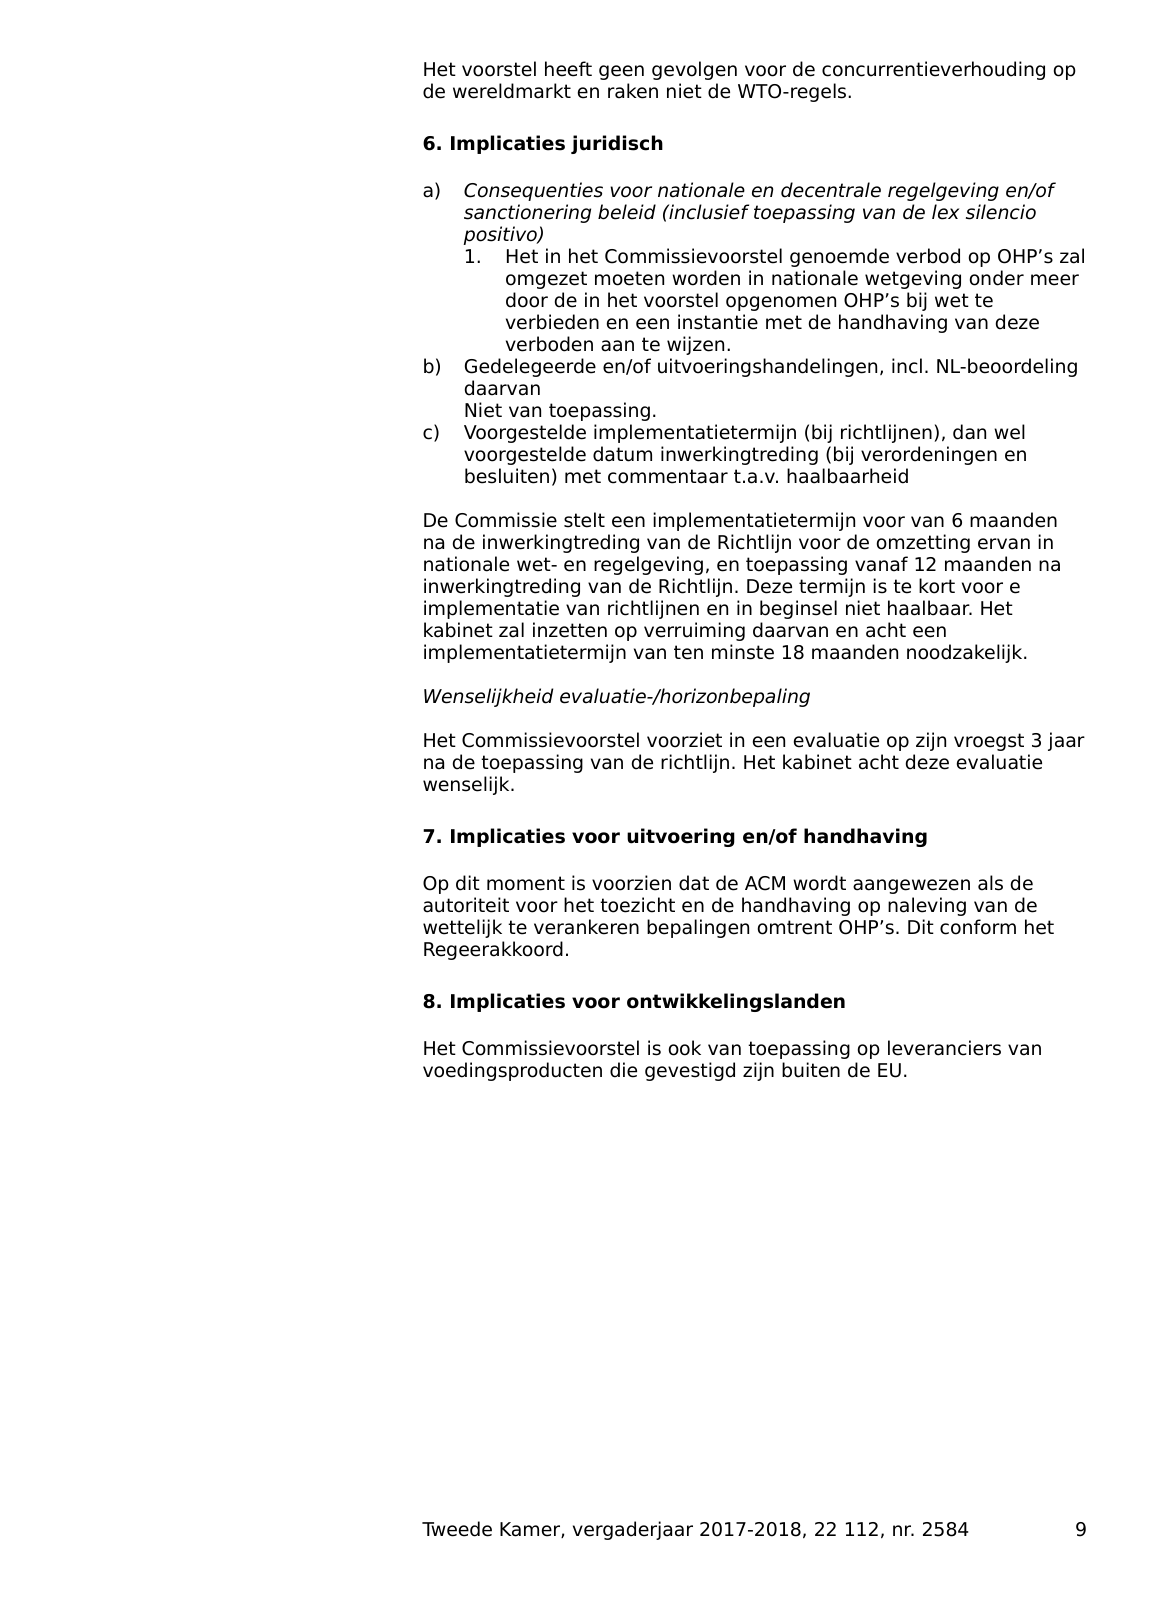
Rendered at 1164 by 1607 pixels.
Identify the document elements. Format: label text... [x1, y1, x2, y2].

text Op dit moment is voorzien dat de ACM wordt aangewezen als de autoriteit voor het toezicht en de handhaving op naleving van de wettelijk te verankeren bepalingen omtrent OHP’s. Dit conform het Regeerakkoord. [422, 873, 1087, 961]
subtitle Wenselijkheid evaluatie-/horizonbepaling [422, 686, 1087, 708]
text Niet van toepassing. [464, 400, 1087, 422]
text Het voorstel heeft geen gevolgen voor de concurrentieverhouding op de wereldmarkt en raken niet de WTO-regels. [422, 59, 1087, 103]
text b) Gedelegeerde en/of uitvoeringshandelingen, incl. NL-beoordeling daarvan [422, 356, 1087, 400]
text a) Consequenties voor nationale en decentrale regelgeving en/of sanctionering beleid (inclusief toepassing van de lex silencio positivo) [422, 180, 1087, 246]
text Het Commissievoorstel voorziet in een evaluatie op zijn vroegst 3 jaar na de toepassing van de richtlijn. Het kabinet acht deze evaluatie wenselijk. [422, 730, 1087, 796]
subtitle 7. Implicaties voor uitvoering en/of handhaving [422, 826, 1087, 848]
text 1. Het in het Commissievoorstel genoemde verbod op OHP’s zal omgezet moeten worden in nationale wetgeving onder meer door de in het voorstel opgenomen OHP’s bij wet te verbieden en een instantie met de handhaving van deze verboden aan te wijzen. [464, 246, 1087, 356]
text De Commissie stelt een implementatietermijn voor van 6 maanden na de inwerkingtreding van de Richtlijn voor de omzetting ervan in nationale wet- en regelgeving, en toepassing vanaf 12 maanden na inwerkingtreding van de Richtlijn. Deze termijn is te kort voor e implementatie van richtlijnen en in beginsel niet haalbaar. Het kabinet zal inzetten op verruiming daarvan en acht een implementatietermijn van ten minste 18 maanden noodzakelijk. [422, 510, 1087, 664]
subtitle 6. Implicaties juridisch [422, 133, 1087, 155]
text Het Commissievoorstel is ook van toepassing op leveranciers van voedingsproducten die gevestigd zijn buiten de EU. [422, 1038, 1087, 1082]
subtitle 8. Implicaties voor ontwikkelingslanden [422, 991, 1087, 1013]
text c) Voorgestelde implementatietermijn (bij richtlijnen), dan wel voorgestelde datum inwerkingtreding (bij verordeningen en besluiten) met commentaar t.a.v. haalbaarheid [422, 422, 1087, 488]
